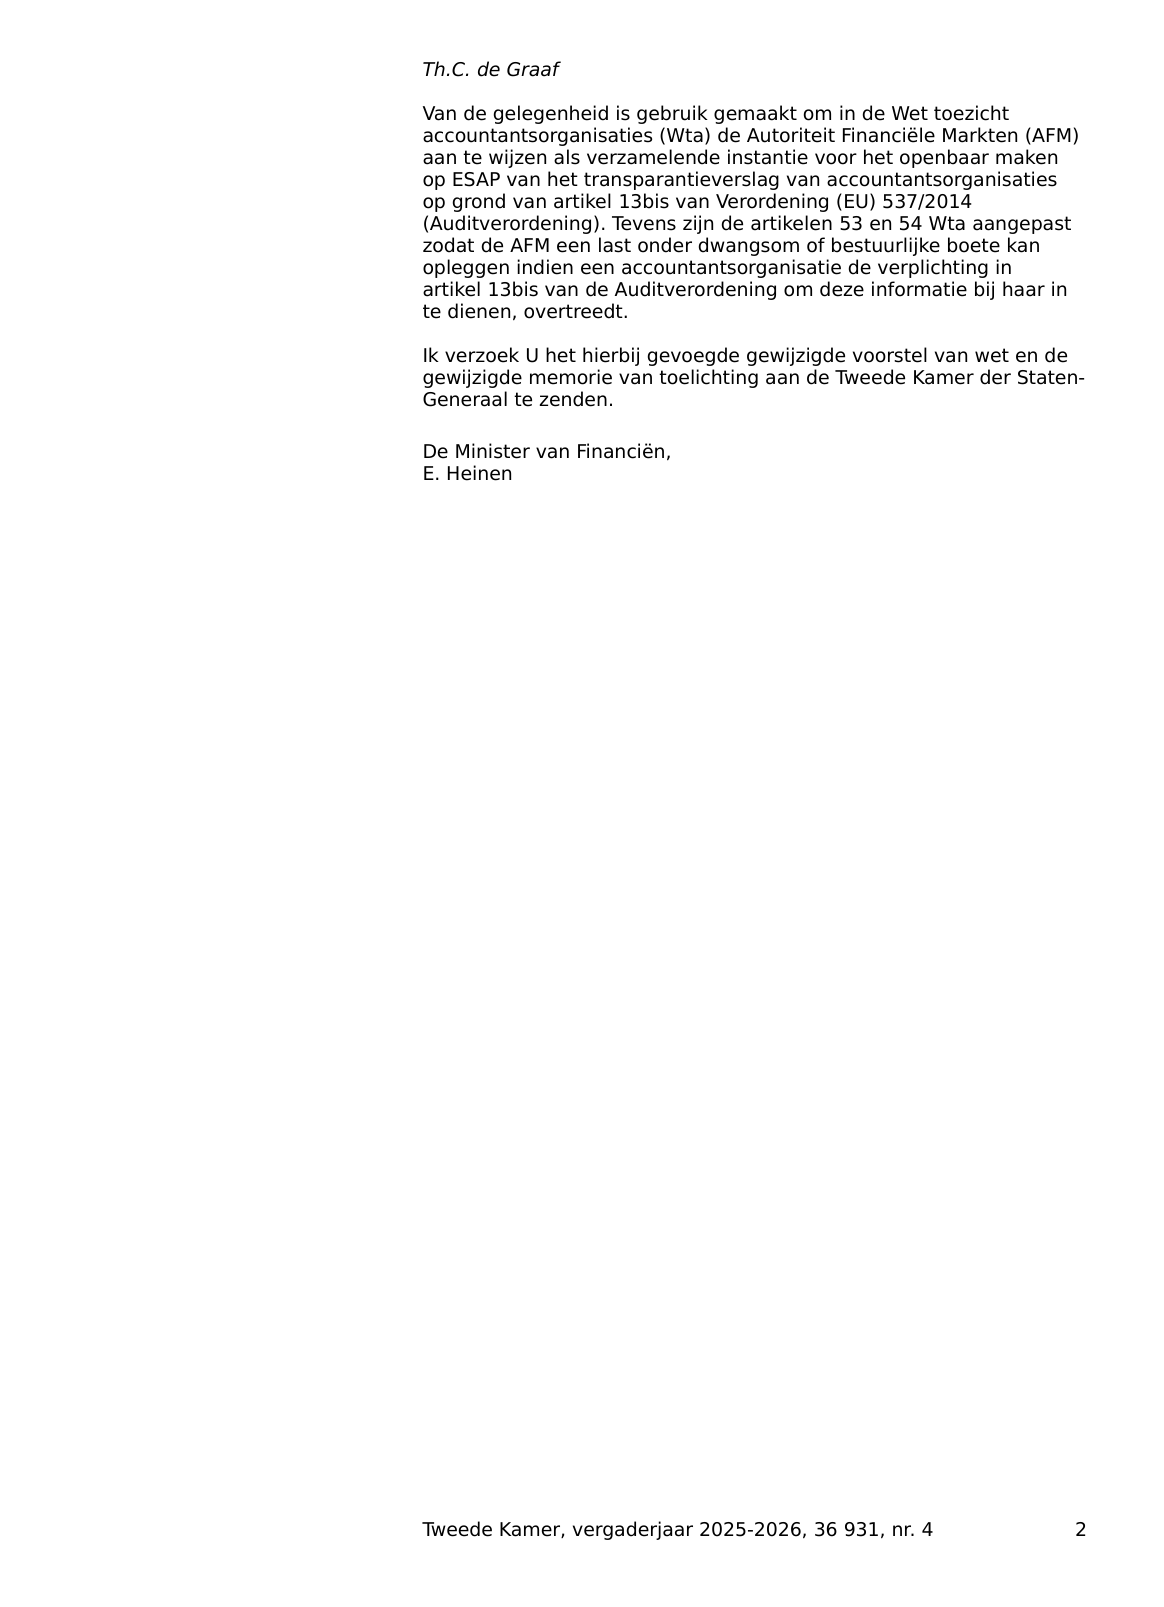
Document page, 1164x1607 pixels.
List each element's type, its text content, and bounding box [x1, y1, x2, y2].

text Van de gelegenheid is gebruik gemaakt om in de Wet toezicht accountantsorganisaties (Wta) de Autoriteit Financiële Markten (AFM) aan te wijzen als verzamelende instantie voor het openbaar maken op ESAP van het transparantieverslag van accountantsorganisaties op grond van artikel 13bis van Verordening (EU) 537/2014 (Auditverordening). Tevens zijn de artikelen 53 en 54 Wta aangepast zodat de AFM een last onder dwangsom of bestuurlijke boete kan opleggen indien een accountantsorganisatie de verplichting in artikel 13bis van de Auditverordening om deze informatie bij haar in te dienen, overtreedt. [422, 103, 1087, 323]
text De Minister van Financiën, E. Heinen [422, 441, 1087, 485]
text Th.C. de Graaf [422, 59, 1087, 81]
text Ik verzoek U het hierbij gevoegde gewijzigde voorstel van wet en de gewijzigde memorie van toelichting aan de Tweede Kamer der Staten-Generaal te zenden. [422, 345, 1087, 411]
